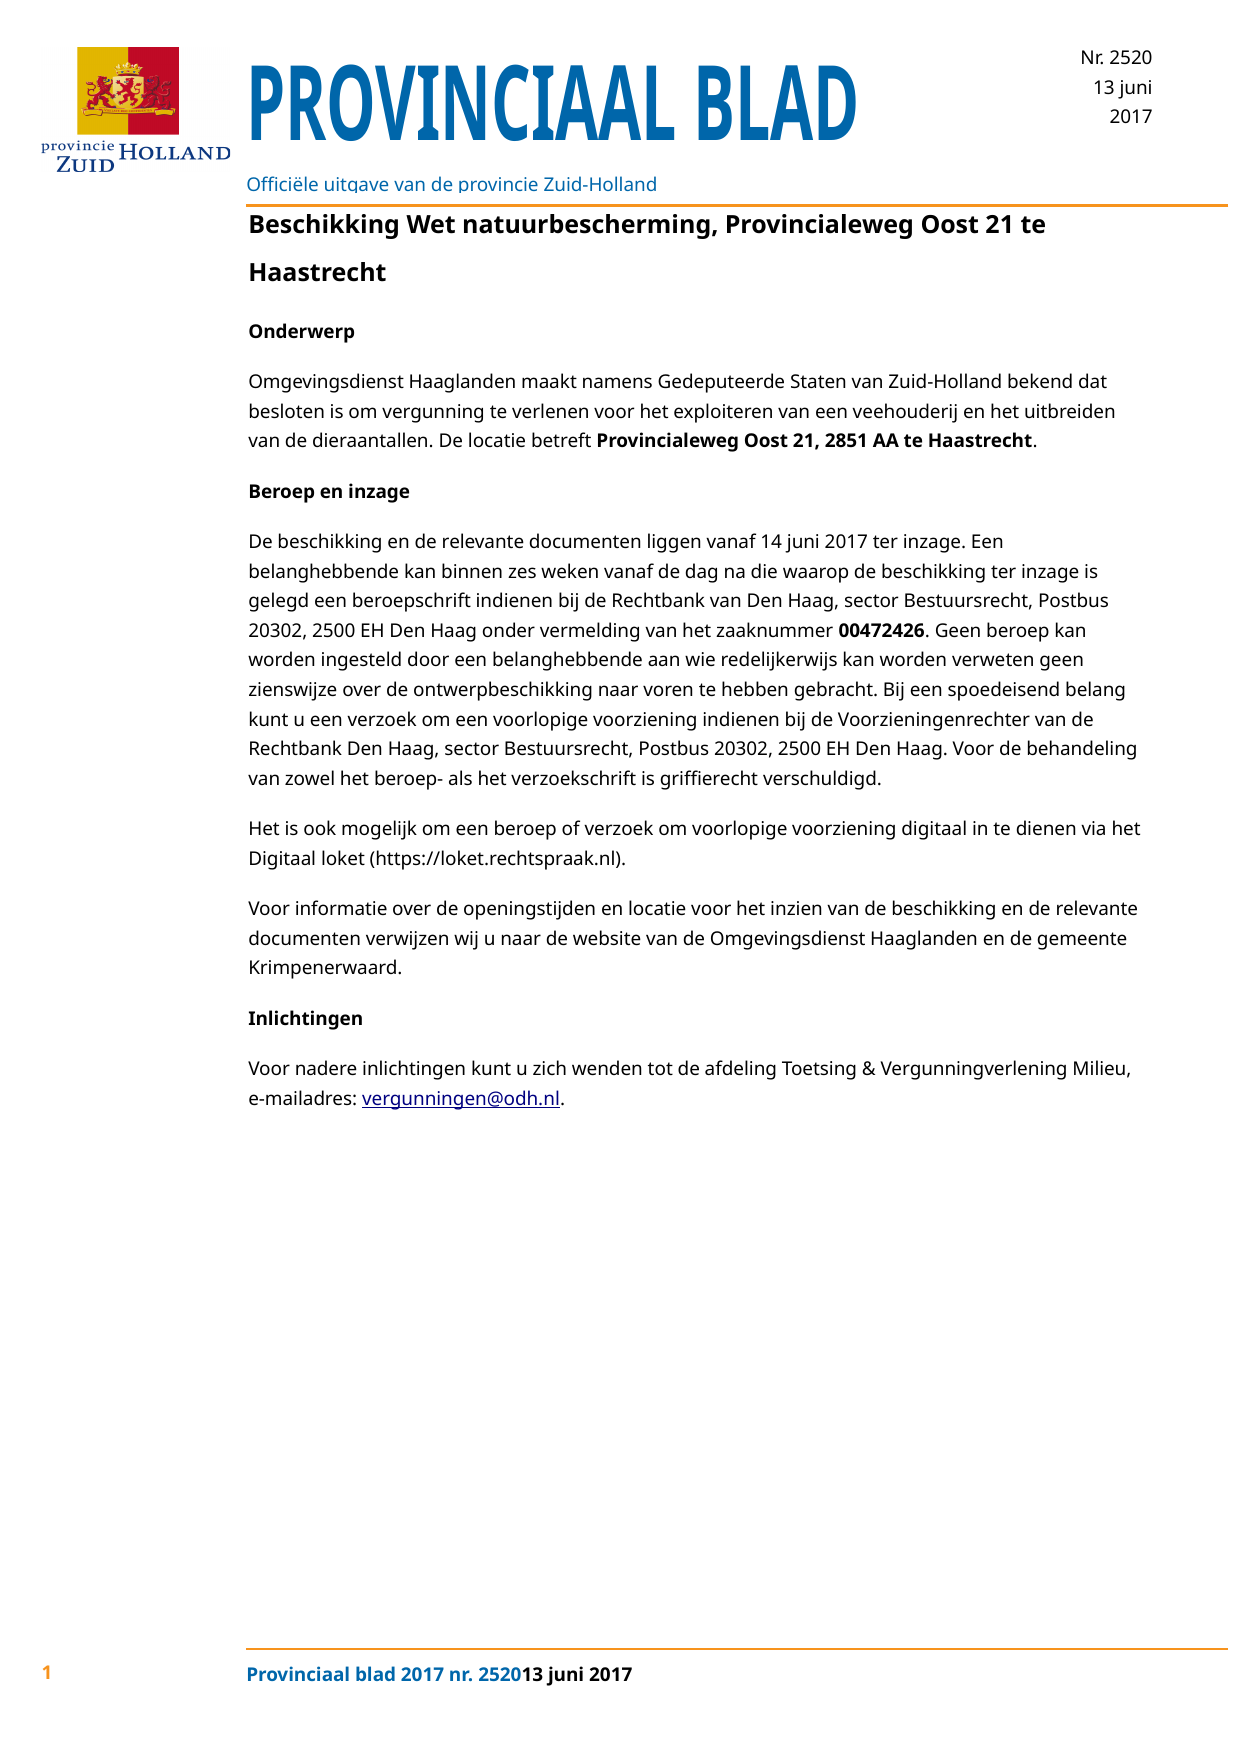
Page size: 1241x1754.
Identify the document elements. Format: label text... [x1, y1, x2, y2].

text Beroep en inzage [248, 478, 1152, 504]
text De beschikking en de relevante documenten liggen vanaf 14 juni 2017 ter inzage. Een belanghebbende kan binnen zes weken vanaf de dag na die waarop de beschikking ter inzage is gelegd een beroepschrift indienen bij de Rechtbank van Den Haag, sector Bestuursrecht, Postbus 20302, 2500 EH Den Haag onder vermelding van het zaaknummer 00472426. Geen beroep kan worden ingesteld door een belanghebbende aan wie redelijkerwijs kan worden verweten geen zienswijze over de ontwerpbeschikking naar voren te hebben gebracht. Bij een spoedeisend belang kunt u een verzoek om een voorlopige voorziening indienen bij de Voorzieningenrechter van de Rechtbank Den Haag, sector Bestuursrecht, Postbus 20302, 2500 EH Den Haag. Voor de behandeling van zowel het beroep- als het verzoekschrift is griffierecht verschuldigd. [248, 528, 1152, 791]
text Omgevingsdienst Haaglanden maakt namens Gedeputeerde Staten van Zuid-Holland bekend dat besloten is om vergunning te verlenen voor het exploiteren van een veehouderij en het uitbreiden van de dieraantallen. De locatie betreft Provincialeweg Oost 21, 2851 AA te Haastrecht. [248, 368, 1152, 453]
text Beschikking Wet natuurbescherming, Provincialeweg Oost 21 te Haastrecht [248, 207, 1152, 288]
text Het is ook mogelijk om een beroep of verzoek om voorlopige voorziening digitaal in te dienen via het Digitaal loket (https://loket.rechtspraak.nl). [248, 815, 1152, 871]
text Onderwerp [248, 318, 1152, 344]
text Voor nadere inlichtingen kunt u zich wenden tot de afdeling Toetsing & Vergunningverlening Milieu, e-mailadres: vergunningen@odh.nl. [248, 1055, 1152, 1111]
text Inlichtingen [248, 1005, 1152, 1031]
picture [41, 47, 231, 172]
text Voor informatie over de openingstijden en locatie voor het inzien van de beschikking en de relevante documenten verwijzen wij u naar de website van de Omgevingsdienst Haaglanden en de gemeente Krimpenerwaard. [248, 895, 1152, 980]
